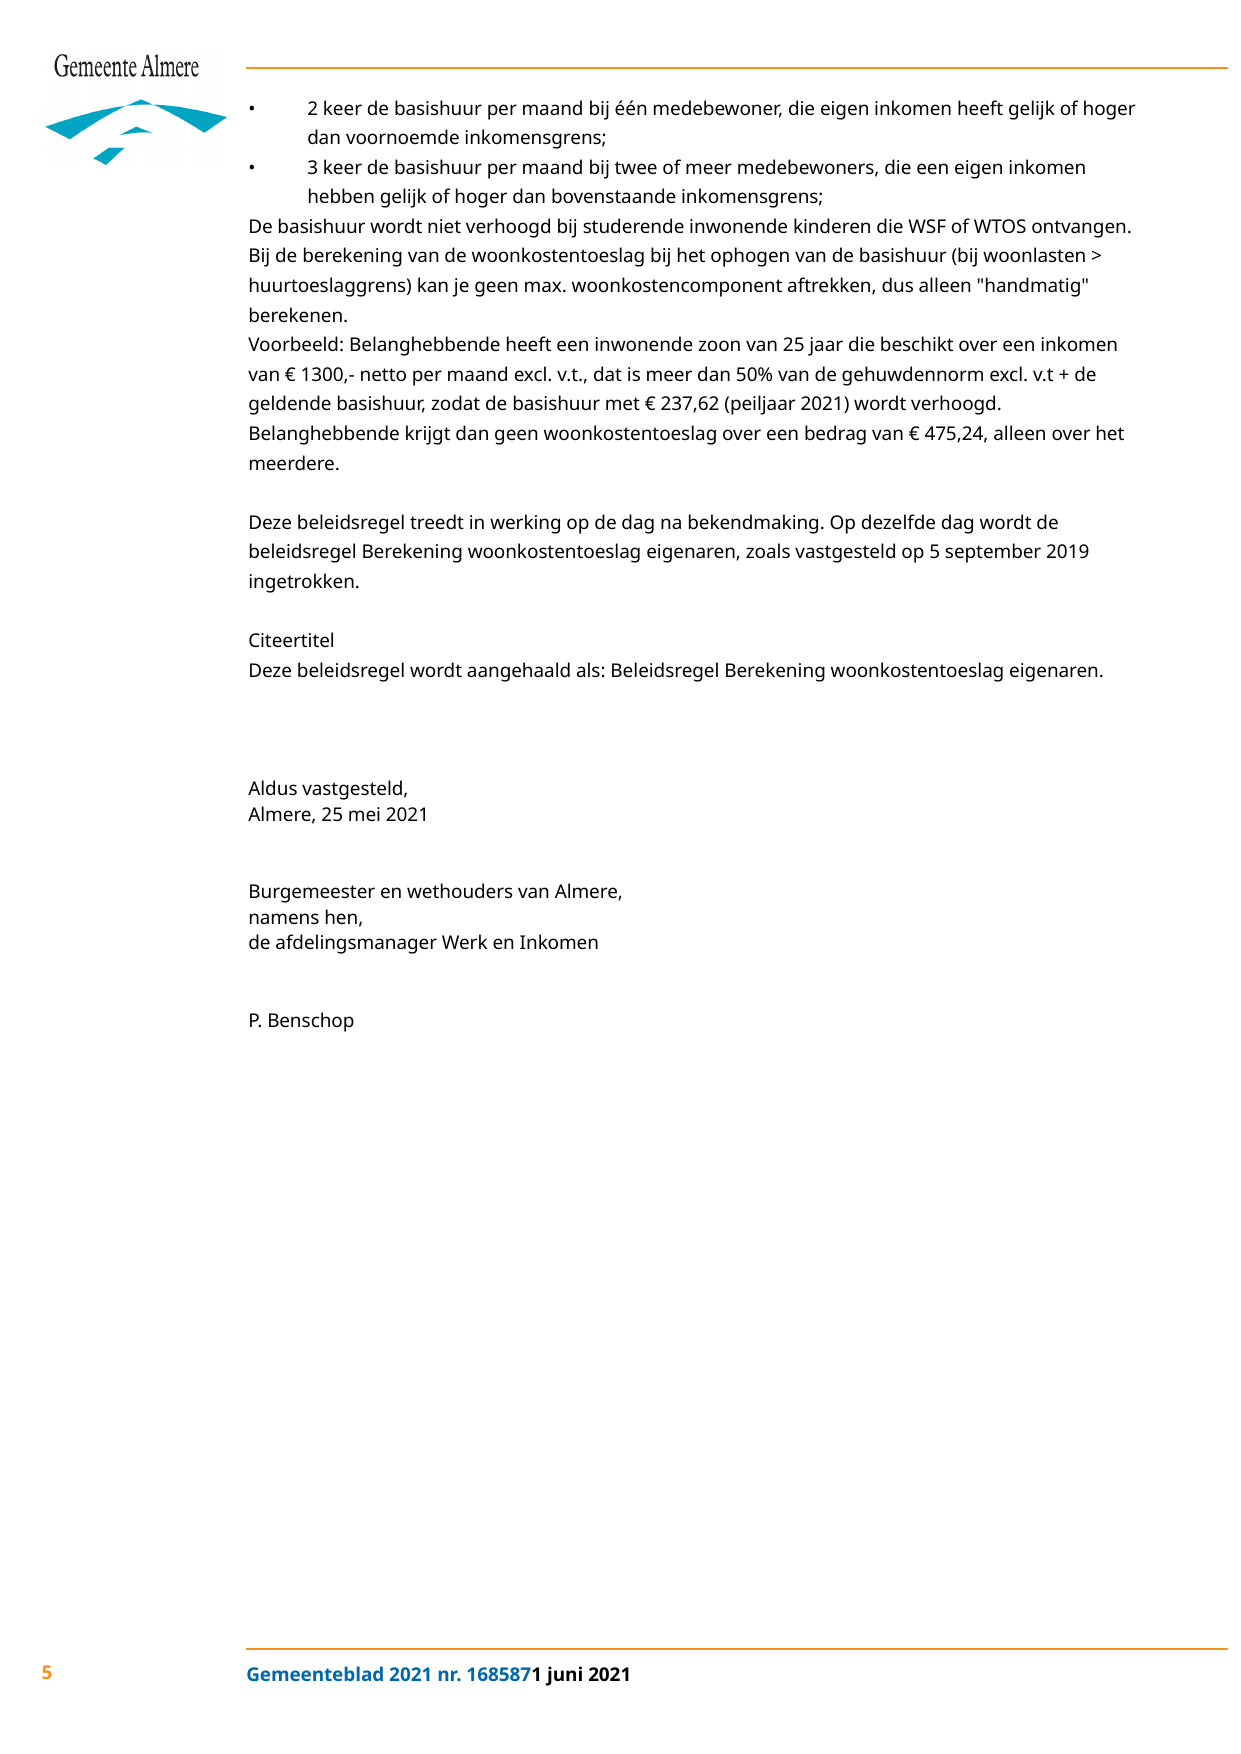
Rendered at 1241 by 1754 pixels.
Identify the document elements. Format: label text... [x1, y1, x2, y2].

text Voorbeeld: Belanghebbende heeft een inwonende zoon van 25 jaar die beschikt over een inkomen van € 1300,- netto per maand excl. v.t., dat is meer dan 50% van de gehuwdennorm excl. v.t + de geldende basishuur, zodat de basishuur met € 237,62 (peiljaar 2021) wordt verhoogd. Belanghebbende krijgt dan geen woonkostentoeslag over een bedrag van € 475,24, alleen over het meerdere. [248, 331, 1152, 476]
text Aldus vastgesteld, [248, 775, 1152, 801]
text Deze beleidsregel wordt aangehaald als: Beleidsregel Berekening woonkostentoeslag eigenaren. [248, 657, 1152, 683]
text Deze beleidsregel treedt in werking op de dag na bekendmaking. Op dezelfde dag wordt de beleidsregel Berekening woonkostentoeslag eigenaren, zoals vastgesteld op 5 september 2019 ingetrokken. [248, 509, 1152, 594]
picture [41, 47, 231, 172]
text Citeertitel [248, 627, 1152, 653]
list 3 keer de basishuur per maand bij twee of meer medebewoners, die een eigen inkomen hebben gelijk of hoger dan bovenstaande inkomensgrens; [248, 154, 1152, 209]
text Almere, 25 mei 2021 [248, 801, 1152, 827]
list 2 keer de basishuur per maand bij één medebewoner, die eigen inkomen heeft gelijk of hoger dan voornoemde inkomensgrens; [248, 95, 1152, 150]
text Burgemeester en wethouders van Almere, [248, 878, 1152, 904]
text P. Benschop [248, 1007, 1152, 1032]
text De basishuur wordt niet verhoogd bij studerende inwonende kinderen die WSF of WTOS ontvangen. [248, 213, 1152, 239]
text namens hen, [248, 904, 1152, 929]
text de afdelingsmanager Werk en Inkomen [248, 929, 1152, 955]
text Bij de berekening van de woonkostentoeslag bij het ophogen van de basishuur (bij woonlasten > huurtoeslaggrens) kan je geen max. woonkostencomponent aftrekken, dus alleen "handmatig" berekenen. [248, 243, 1152, 328]
